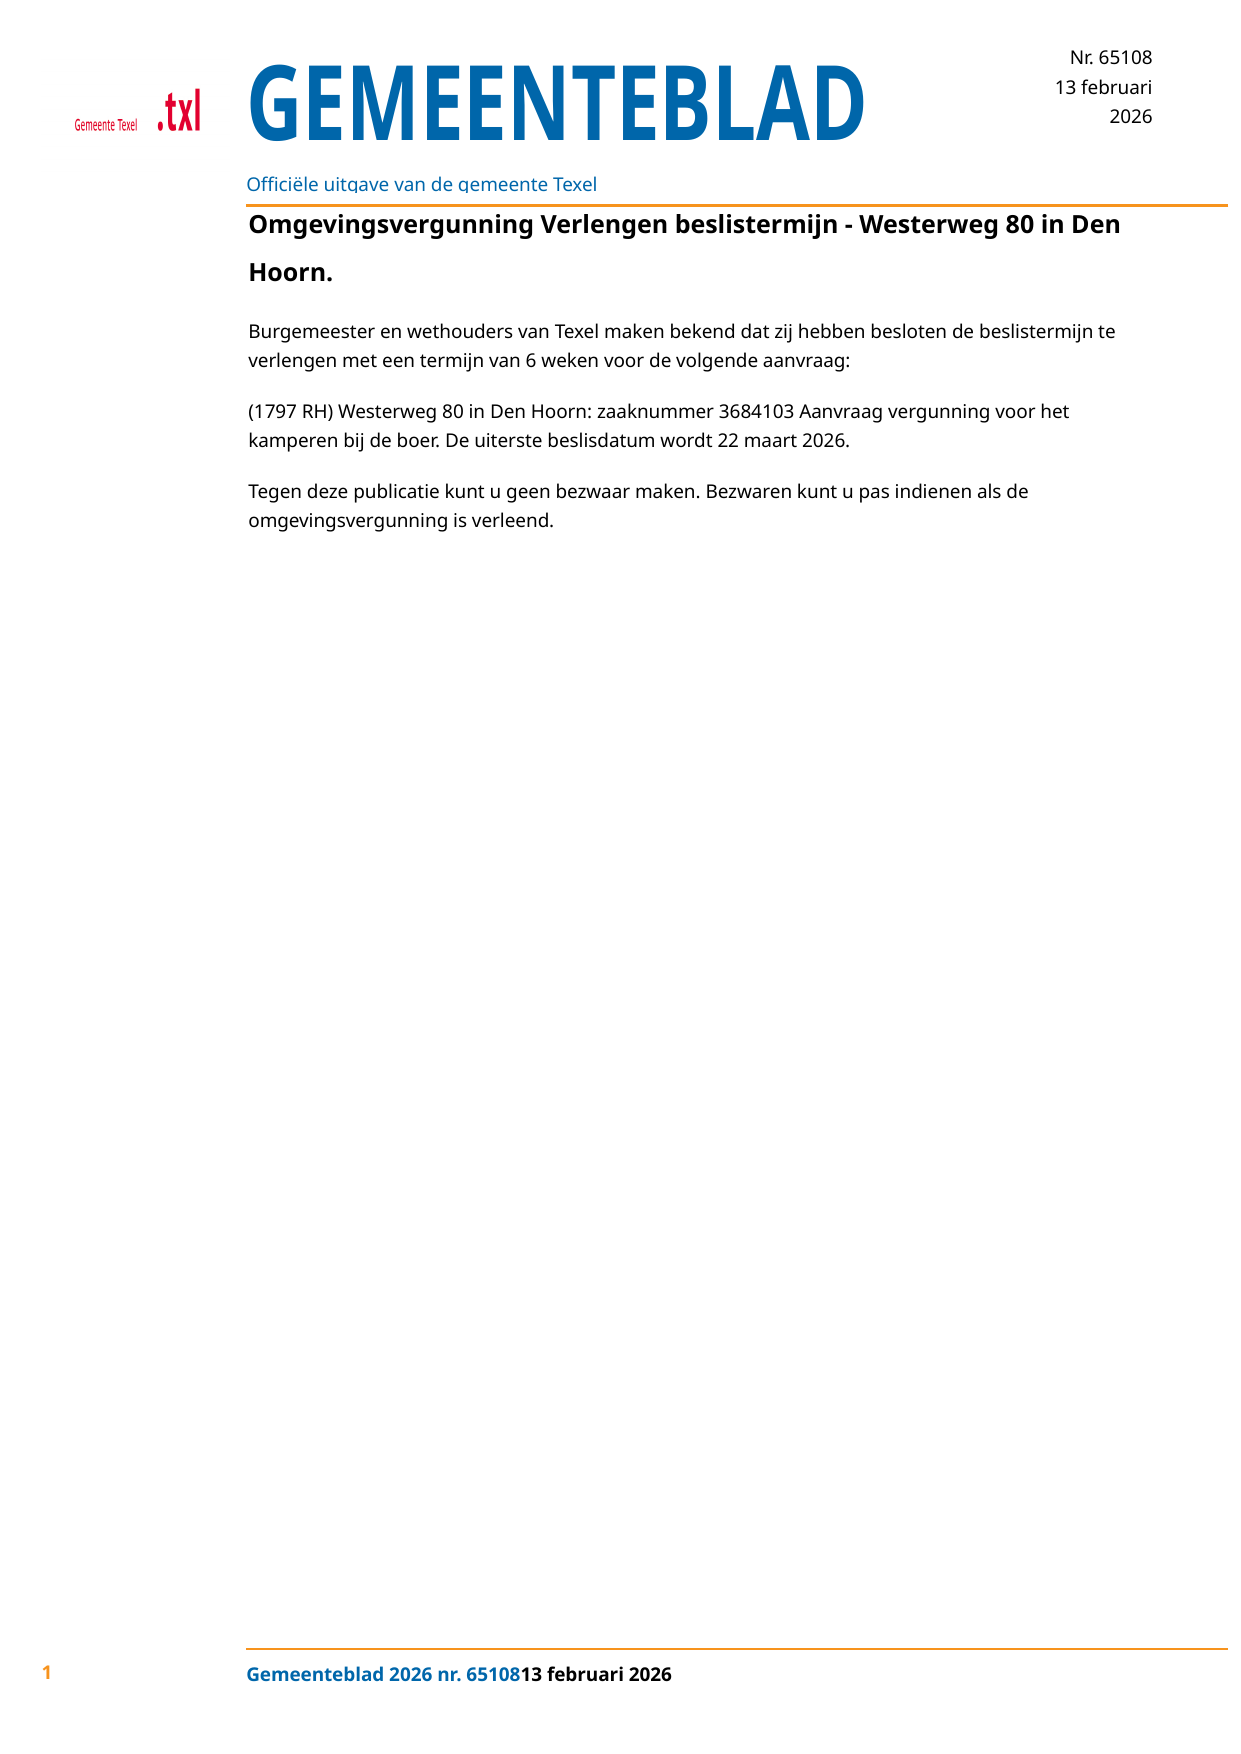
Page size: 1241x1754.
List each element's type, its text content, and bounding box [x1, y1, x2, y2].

text Omgevingsvergunning Verlengen beslistermijn - Westerweg 80 in Den Hoorn. [248, 207, 1152, 288]
text (1797 RH) Westerweg 80 in Den Hoorn: zaaknummer 3684103 Aanvraag vergunning voor het kamperen bij de boer. De uiterste beslisdatum wordt 22 maart 2026. [248, 398, 1152, 453]
text Burgemeester en wethouders van Texel maken bekend dat zij hebben besloten de beslistermijn te verlengen met een termijn van 6 weken voor de volgende aanvraag: [248, 318, 1152, 373]
picture [41, 47, 231, 172]
text Tegen deze publicatie kunt u geen bezwaar maken. Bezwaren kunt u pas indienen als de omgevingsvergunning is verleend. [248, 478, 1152, 533]
